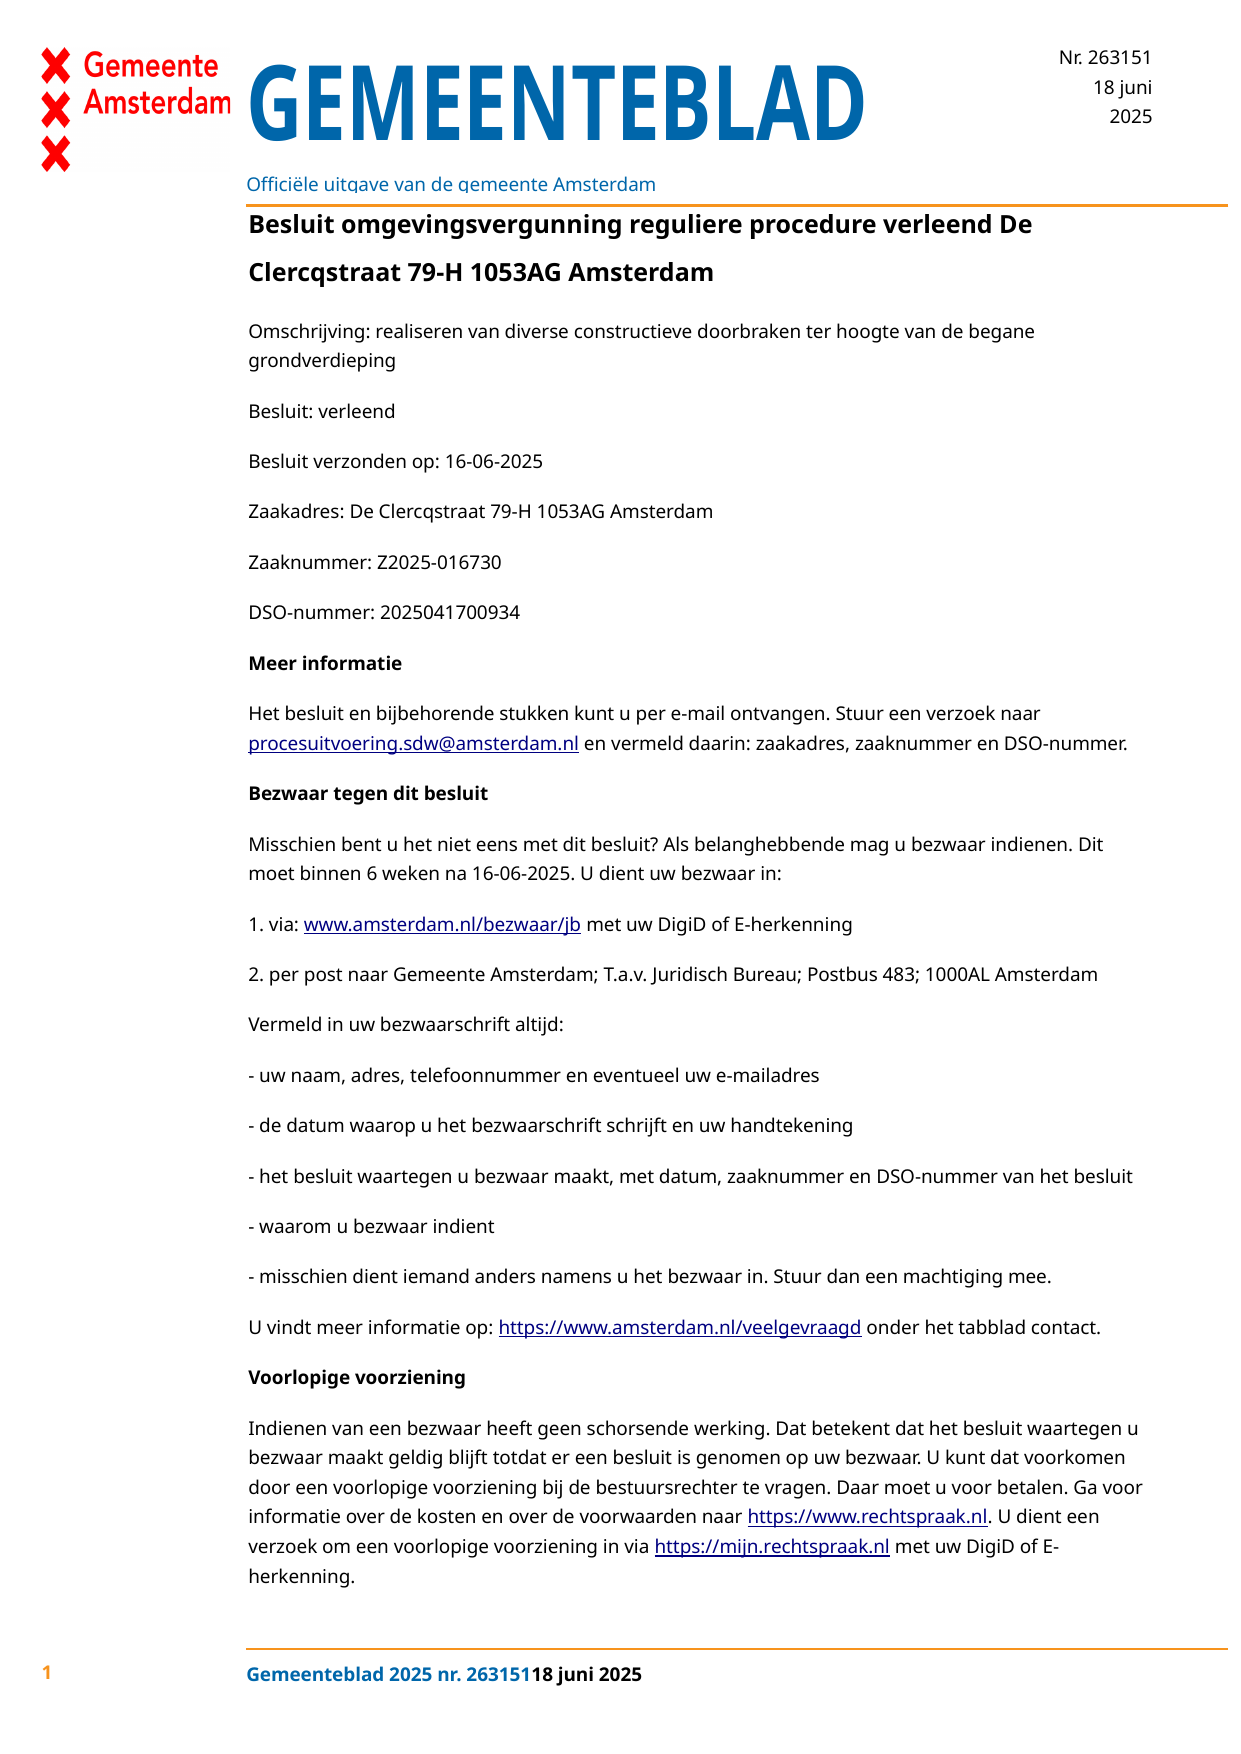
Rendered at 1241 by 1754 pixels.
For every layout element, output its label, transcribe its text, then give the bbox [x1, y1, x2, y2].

text Besluit omgevingsvergunning reguliere procedure verleend De Clercqstraat 79-H 1053AG Amsterdam [248, 207, 1152, 288]
text Bezwaar tegen dit besluit [248, 780, 1152, 806]
text Meer informatie [248, 650, 1152, 676]
text - de datum waarop u het bezwaarschrift schrijft en uw handtekening [248, 1112, 1152, 1138]
picture [41, 47, 231, 172]
text Besluit verzonden op: 16-06-2025 [248, 448, 1152, 474]
text Indienen van een bezwaar heeft geen schorsende werking. Dat betekent dat het besluit waartegen u bezwaar maakt geldig blijft totdat er een besluit is genomen op uw bezwaar. U kunt dat voorkomen door een voorlopige voorziening bij de bestuursrechter te vragen. Daar moet u voor betalen. Ga voor informatie over de kosten en over de voorwaarden naar https://www.rechtspraak.nl. U dient een verzoek om een voorlopige voorziening in via https://mijn.rechtspraak.nl met uw DigiD of E-herkenning. [248, 1415, 1152, 1589]
text 1. via: www.amsterdam.nl/bezwaar/jb met uw DigiD of E-herkenning [248, 911, 1152, 937]
text Misschien bent u het niet eens met dit besluit? Als belanghebbende mag u bezwaar indienen. Dit moet binnen 6 weken na 16-06-2025. U dient uw bezwaar in: [248, 831, 1152, 886]
text - uw naam, adres, telefoonnummer en eventueel uw e-mailadres [248, 1062, 1152, 1088]
text DSO-nummer: 2025041700934 [248, 599, 1152, 625]
text Zaaknummer: Z2025-016730 [248, 549, 1152, 575]
text Voorlopige voorziening [248, 1364, 1152, 1390]
text - waarom u bezwaar indient [248, 1213, 1152, 1239]
text Omschrijving: realiseren van diverse constructieve doorbraken ter hoogte van de begane grondverdieping [248, 318, 1152, 373]
text Het besluit en bijbehorende stukken kunt u per e-mail ontvangen. Stuur een verzoek naar procesuitvoering.sdw@amsterdam.nl en vermeld daarin: zaakadres, zaaknummer en DSO-nummer. [248, 700, 1152, 756]
text Vermeld in uw bezwaarschrift altijd: [248, 1012, 1152, 1037]
text - misschien dient iemand anders namens u het bezwaar in. Stuur dan een machtiging mee. [248, 1264, 1152, 1289]
text Zaakadres: De Clercqstraat 79-H 1053AG Amsterdam [248, 499, 1152, 524]
text - het besluit waartegen u bezwaar maakt, met datum, zaaknummer en DSO-nummer van het besluit [248, 1163, 1152, 1189]
text 2. per post naar Gemeente Amsterdam; T.a.v. Juridisch Bureau; Postbus 483; 1000AL Amsterdam [248, 961, 1152, 987]
text U vindt meer informatie op: https://www.amsterdam.nl/veelgevraagd onder het tabblad contact. [248, 1314, 1152, 1340]
text Besluit: verleend [248, 398, 1152, 424]
